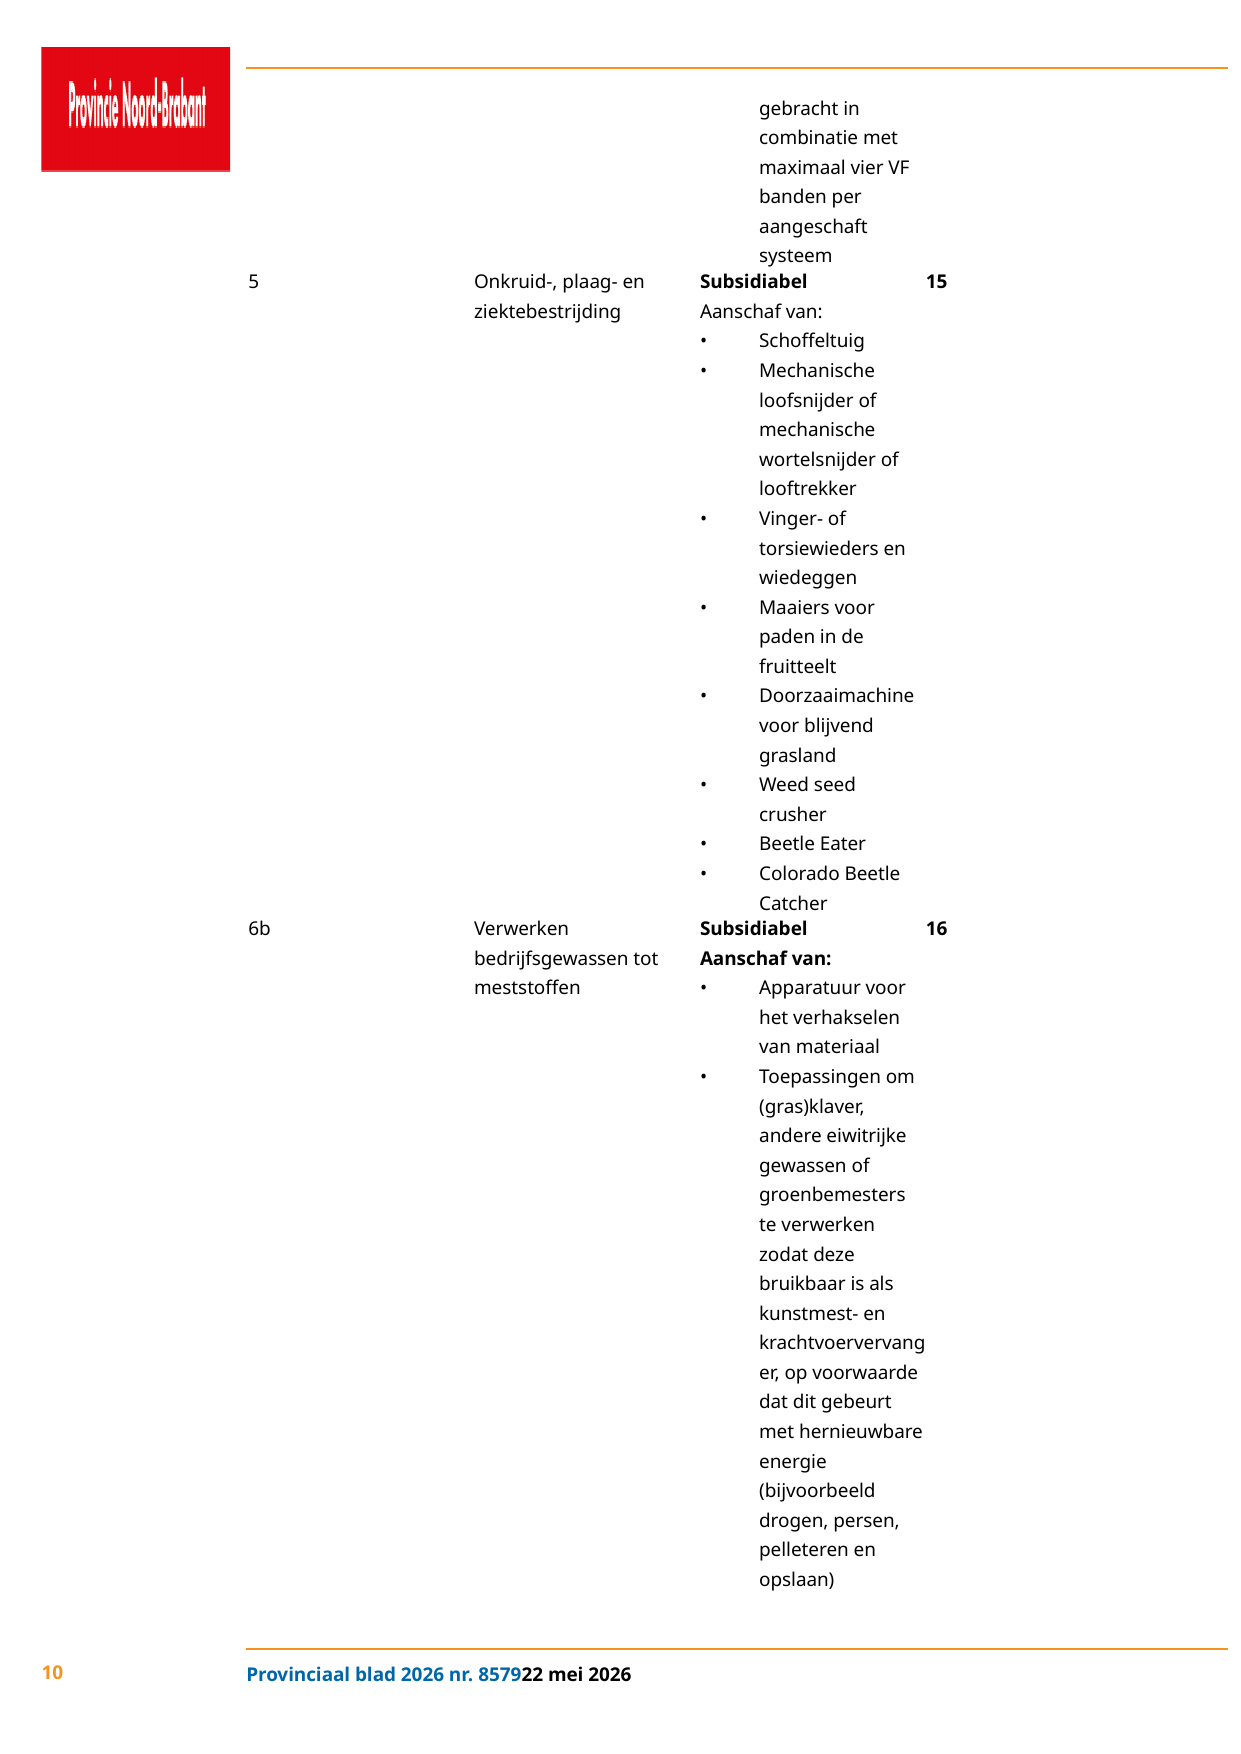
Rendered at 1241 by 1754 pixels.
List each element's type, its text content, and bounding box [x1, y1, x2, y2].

table_cell 15 [926, 269, 1152, 915]
table_cell [926, 95, 1152, 268]
table_cell Verwerken bedrijfsgewassen tot meststoffen [474, 915, 700, 1592]
table_cell Onkruid-, plaag- en ziektebestrijding [474, 269, 700, 915]
table_cell gebracht in combinatie met maximaal vier VF banden per aangeschaft systeem [700, 95, 926, 268]
table_cell 5 [248, 269, 474, 915]
table_cell 16 [926, 915, 1152, 1592]
table_cell [474, 95, 700, 268]
table_cell Subsidiabel Aanschaf van: Schoffeltuig Mechanische loofsnijder of mechanische wortelsnijder of looftrekker Vinger- of torsiewieders en wiedeggen Maaiers voor paden in de fruitteelt Doorzaaimachine voor blijvend grasland Weed seed crusher Beetle Eater Colorado Beetle Catcher [700, 269, 926, 915]
table_cell [248, 95, 474, 268]
table_cell 6b [248, 915, 474, 1592]
table_cell Subsidiabel Aanschaf van: Apparatuur voor het verhakselen van materiaal Toepassingen om (gras)klaver, andere eiwitrijke gewassen of groenbemesters te verwerken zodat deze bruikbaar is als kunstmest- en krachtvoervervanger, op voorwaarde dat dit gebeurt met hernieuwbare energie (bijvoorbeeld drogen, persen, pelleteren en opslaan) [700, 915, 926, 1592]
picture [41, 47, 231, 172]
